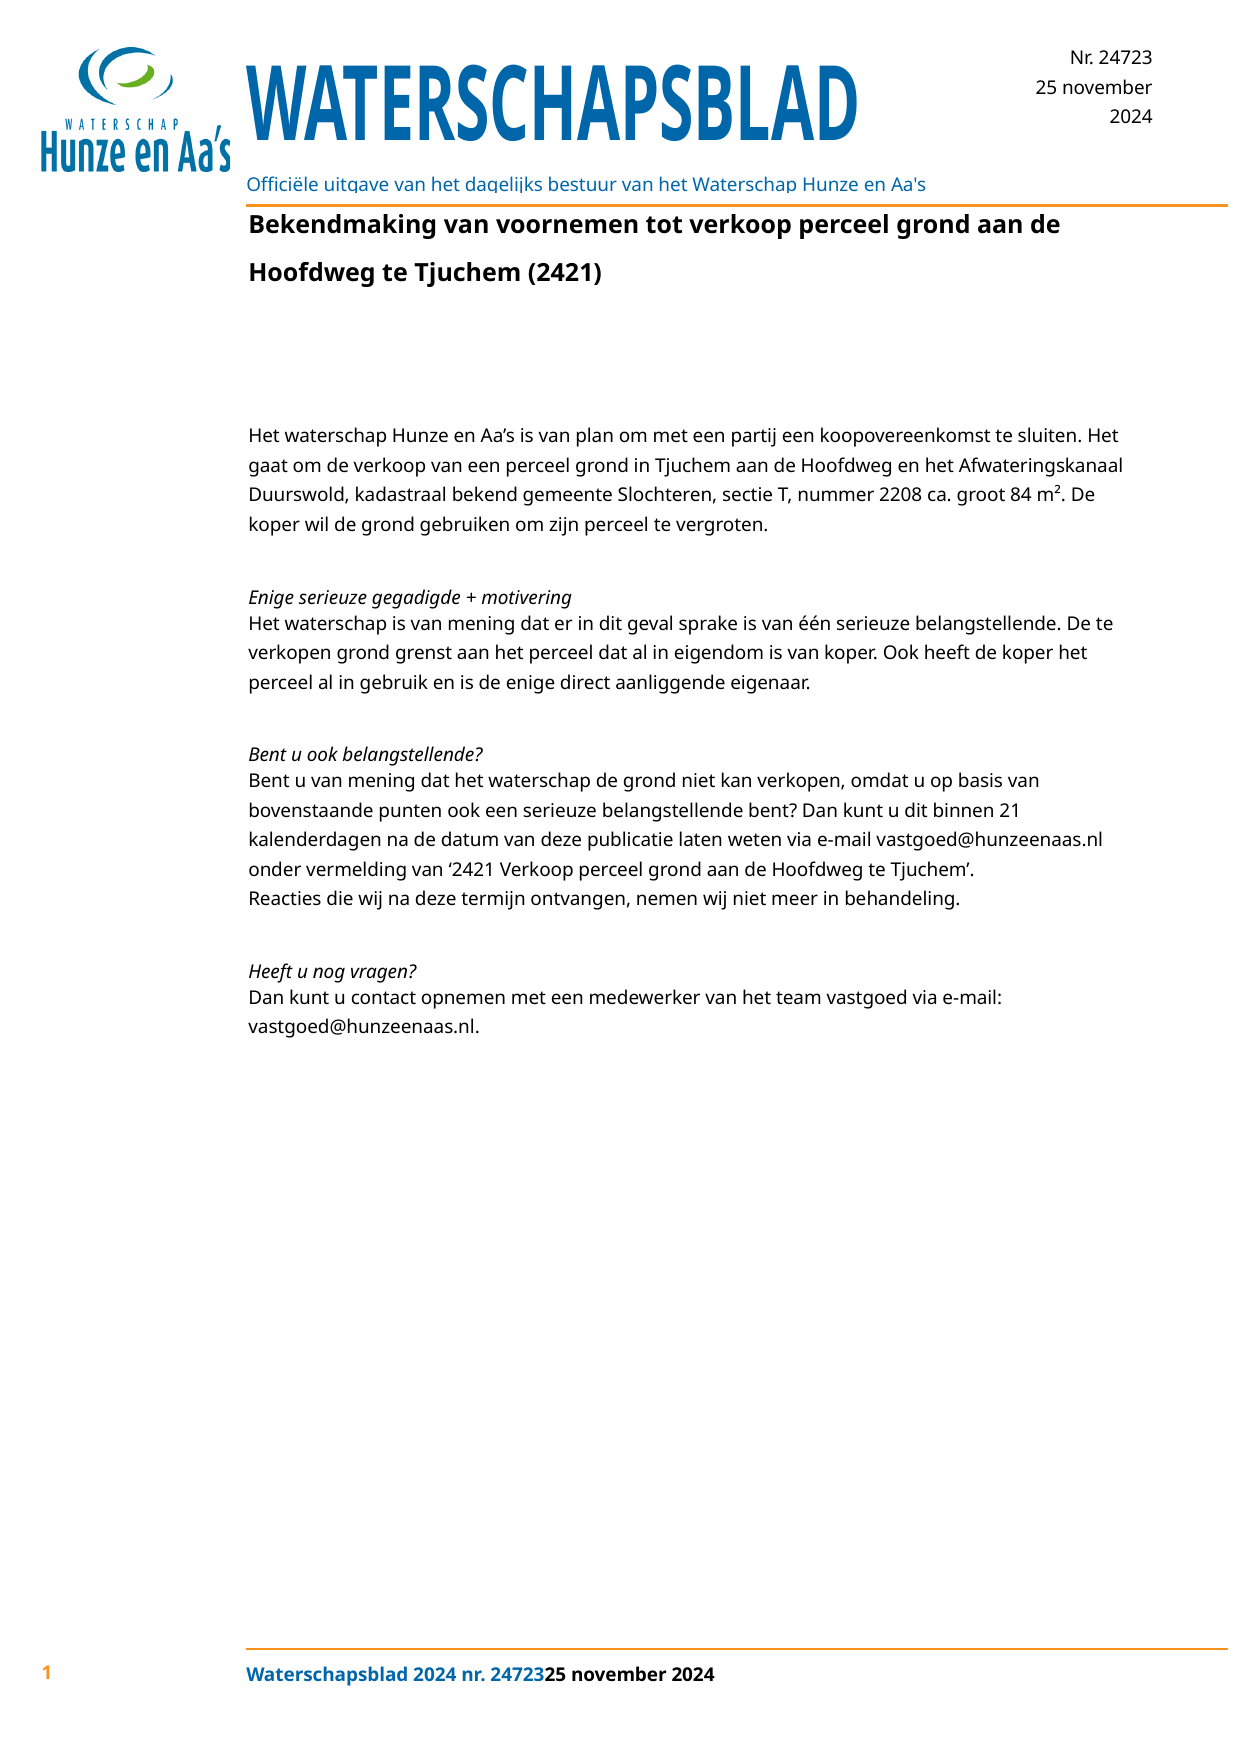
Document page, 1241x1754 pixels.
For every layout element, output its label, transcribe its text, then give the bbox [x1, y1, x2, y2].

text Bent u van mening dat het waterschap de grond niet kan verkopen, omdat u op basis van bovenstaande punten ook een serieuze belangstellende bent? Dan kunt u dit binnen 21 kalenderdagen na de datum van deze publicatie laten weten via e-mail vastgoed@hunzeenaas.nl onder vermelding van ‘2421 Verkoop perceel grond aan de Hoofdweg te Tjuchem’. [248, 767, 1152, 882]
text Bekendmaking van voornemen tot verkoop perceel grond aan de Hoofdweg te Tjuchem (2421) [248, 207, 1152, 288]
text Heeft u nog vragen? [248, 958, 1152, 984]
text Bent u ook belangstellende? [248, 742, 1152, 767]
picture [226, 145, 231, 156]
picture [41, 47, 231, 172]
text Dan kunt u contact opnemen met een medewerker van het team vastgoed via e-mail: vastgoed@hunzeenaas.nl. [248, 984, 1152, 1039]
text Enige serieuze gegadigde + motivering [248, 584, 1152, 610]
picture [183, 163, 191, 172]
text Reacties die wij na deze termijn ontvangen, nemen wij niet meer in behandeling. [248, 886, 1152, 911]
picture [47, 154, 51, 172]
text Het waterschap Hunze en Aa’s is van plan om met een partij een koopovereenkomst te sluiten. Het gaat om de verkoop van een perceel grond in Tjuchem aan de Hoofdweg en het Afwateringskanaal Duurswold, kadastraal bekend gemeente Slochteren, sectie T, nummer 2208 ca. groot 84 m². De koper wil de grond gebruiken om zijn perceel te vergroten. [248, 422, 1152, 537]
text Het waterschap is van mening dat er in dit geval sprake is van één serieuze belangstellende. De te verkopen grond grenst aan het perceel dat al in eigendom is van koper. Ook heeft de koper het perceel al in gebruik en is de enige direct aanliggende eigenaar. [248, 610, 1152, 694]
